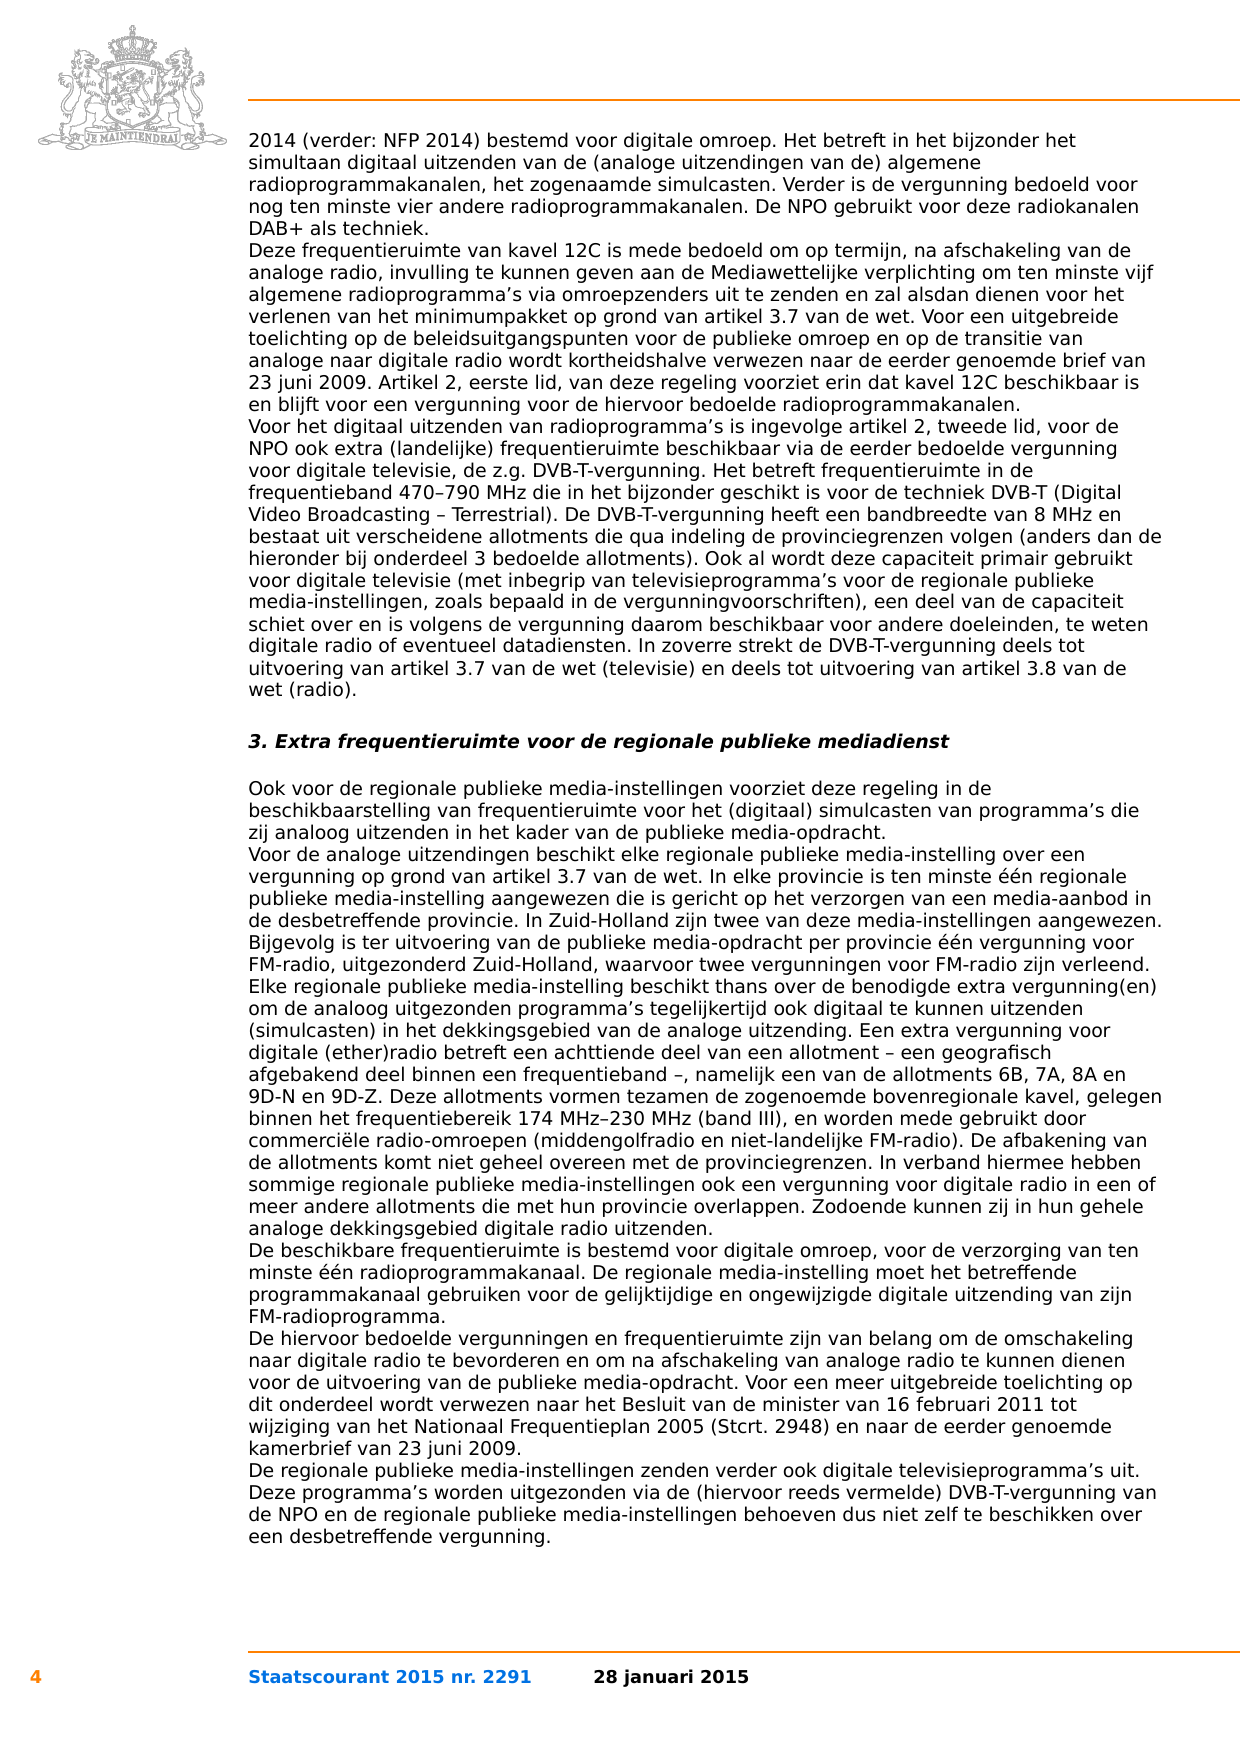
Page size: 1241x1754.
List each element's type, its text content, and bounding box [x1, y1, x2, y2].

text Ook voor de regionale publieke media-instellingen voorziet deze regeling in de beschikbaarstelling van frequentieruimte voor het (digitaal) simulcasten van programma’s die zij analoog uitzenden in het kader van de publieke media-opdracht. [248, 778, 1163, 844]
text 2014 (verder: NFP 2014) bestemd voor digitale omroep. Het betreft in het bijzonder het simultaan digitaal uitzenden van de (analoge uitzendingen van de) algemene radioprogrammakanalen, het zogenaamde simulcasten. Verder is de vergunning bedoeld voor nog ten minste vier andere radioprogrammakanalen. De NPO gebruikt voor deze radiokanalen DAB+ als techniek. [248, 130, 1163, 240]
subtitle 3. Extra frequentieruimte voor de regionale publieke mediadienst [248, 731, 1163, 753]
text De beschikbare frequentieruimte is bestemd voor digitale omroep, voor de verzorging van ten minste één radioprogrammakanaal. De regionale media-instelling moet het betreffende programmakanaal gebruiken voor de gelijktijdige en ongewijzigde digitale uitzending van zijn FM-radioprogramma. [248, 1240, 1163, 1328]
text Voor het digitaal uitzenden van radioprogramma’s is ingevolge artikel 2, tweede lid, voor de NPO ook extra (landelijke) frequentieruimte beschikbaar via de eerder bedoelde vergunning voor digitale televisie, de z.g. DVB-T-vergunning. Het betreft frequentieruimte in de frequentieband 470–790 MHz die in het bijzonder geschikt is voor de techniek DVB-T (Digital Video Broadcasting – Terrestrial). De DVB-T-vergunning heeft een bandbreedte van 8 MHz en bestaat uit verscheidene allotments die qua indeling de provinciegrenzen volgen (anders dan de hieronder bij onderdeel 3 bedoelde allotments). Ook al wordt deze capaciteit primair gebruikt voor digitale televisie (met inbegrip van televisieprogramma’s voor de regionale publieke media-instellingen, zoals bepaald in de vergunningvoorschriften), een deel van de capaciteit schiet over en is volgens de vergunning daarom beschikbaar voor andere doeleinden, te weten digitale radio of eventueel datadiensten. In zoverre strekt de DVB-T-vergunning deels tot uitvoering van artikel 3.7 van de wet (televisie) en deels tot uitvoering van artikel 3.8 van de wet (radio). [248, 416, 1163, 701]
text Elke regionale publieke media-instelling beschikt thans over de benodigde extra vergunning(en) om de analoog uitgezonden programma’s tegelijkertijd ook digitaal te kunnen uitzenden (simulcasten) in het dekkingsgebied van de analoge uitzending. Een extra vergunning voor digitale (ether)radio betreft een achttiende deel van een allotment – een geografisch afgebakend deel binnen een frequentieband –, namelijk een van de allotments 6B, 7A, 8A en 9D-N en 9D-Z. Deze allotments vormen tezamen de zogenoemde bovenregionale kavel, gelegen binnen het frequentiebereik 174 MHz–230 MHz (band III), en worden mede gebruikt door commerciële radio-omroepen (middengolfradio en niet-landelijke FM-radio). De afbakening van de allotments komt niet geheel overeen met de provinciegrenzen. In verband hiermee hebben sommige regionale publieke media-instellingen ook een vergunning voor digitale radio in een of meer andere allotments die met hun provincie overlappen. Zodoende kunnen zij in hun gehele analoge dekkingsgebied digitale radio uitzenden. [248, 976, 1163, 1240]
text De regionale publieke media-instellingen zenden verder ook digitale televisieprogramma’s uit. Deze programma’s worden uitgezonden via de (hiervoor reeds vermelde) DVB-T-vergunning van de NPO en de regionale publieke media-instellingen behoeven dus niet zelf te beschikken over een desbetreffende vergunning. [248, 1460, 1163, 1548]
text Voor de analoge uitzendingen beschikt elke regionale publieke media-instelling over een vergunning op grond van artikel 3.7 van de wet. In elke provincie is ten minste één regionale publieke media-instelling aangewezen die is gericht op het verzorgen van een media-aanbod in de desbetreffende provincie. In Zuid-Holland zijn twee van deze media-instellingen aangewezen. Bijgevolg is ter uitvoering van de publieke media-opdracht per provincie één vergunning voor FM-radio, uitgezonderd Zuid-Holland, waarvoor twee vergunningen voor FM-radio zijn verleend. [248, 844, 1163, 976]
picture [38, 25, 227, 150]
text De hiervoor bedoelde vergunningen en frequentieruimte zijn van belang om de omschakeling naar digitale radio te bevorderen en om na afschakeling van analoge radio te kunnen dienen voor de uitvoering van de publieke media-opdracht. Voor een meer uitgebreide toelichting op dit onderdeel wordt verwezen naar het Besluit van de minister van 16 februari 2011 tot wijziging van het Nationaal Frequentieplan 2005 (Stcrt. 2948) en naar de eerder genoemde kamerbrief van 23 juni 2009. [248, 1328, 1163, 1460]
text Deze frequentieruimte van kavel 12C is mede bedoeld om op termijn, na afschakeling van de analoge radio, invulling te kunnen geven aan de Mediawettelijke verplichting om ten minste vijf algemene radioprogramma’s via omroepzenders uit te zenden en zal alsdan dienen voor het verlenen van het minimumpakket op grond van artikel 3.7 van de wet. Voor een uitgebreide toelichting op de beleidsuitgangspunten voor de publieke omroep en op de transitie van analoge naar digitale radio wordt kortheidshalve verwezen naar de eerder genoemde brief van 23 juni 2009. Artikel 2, eerste lid, van deze regeling voorziet erin dat kavel 12C beschikbaar is en blijft voor een vergunning voor de hiervoor bedoelde radioprogrammakanalen. [248, 240, 1163, 416]
